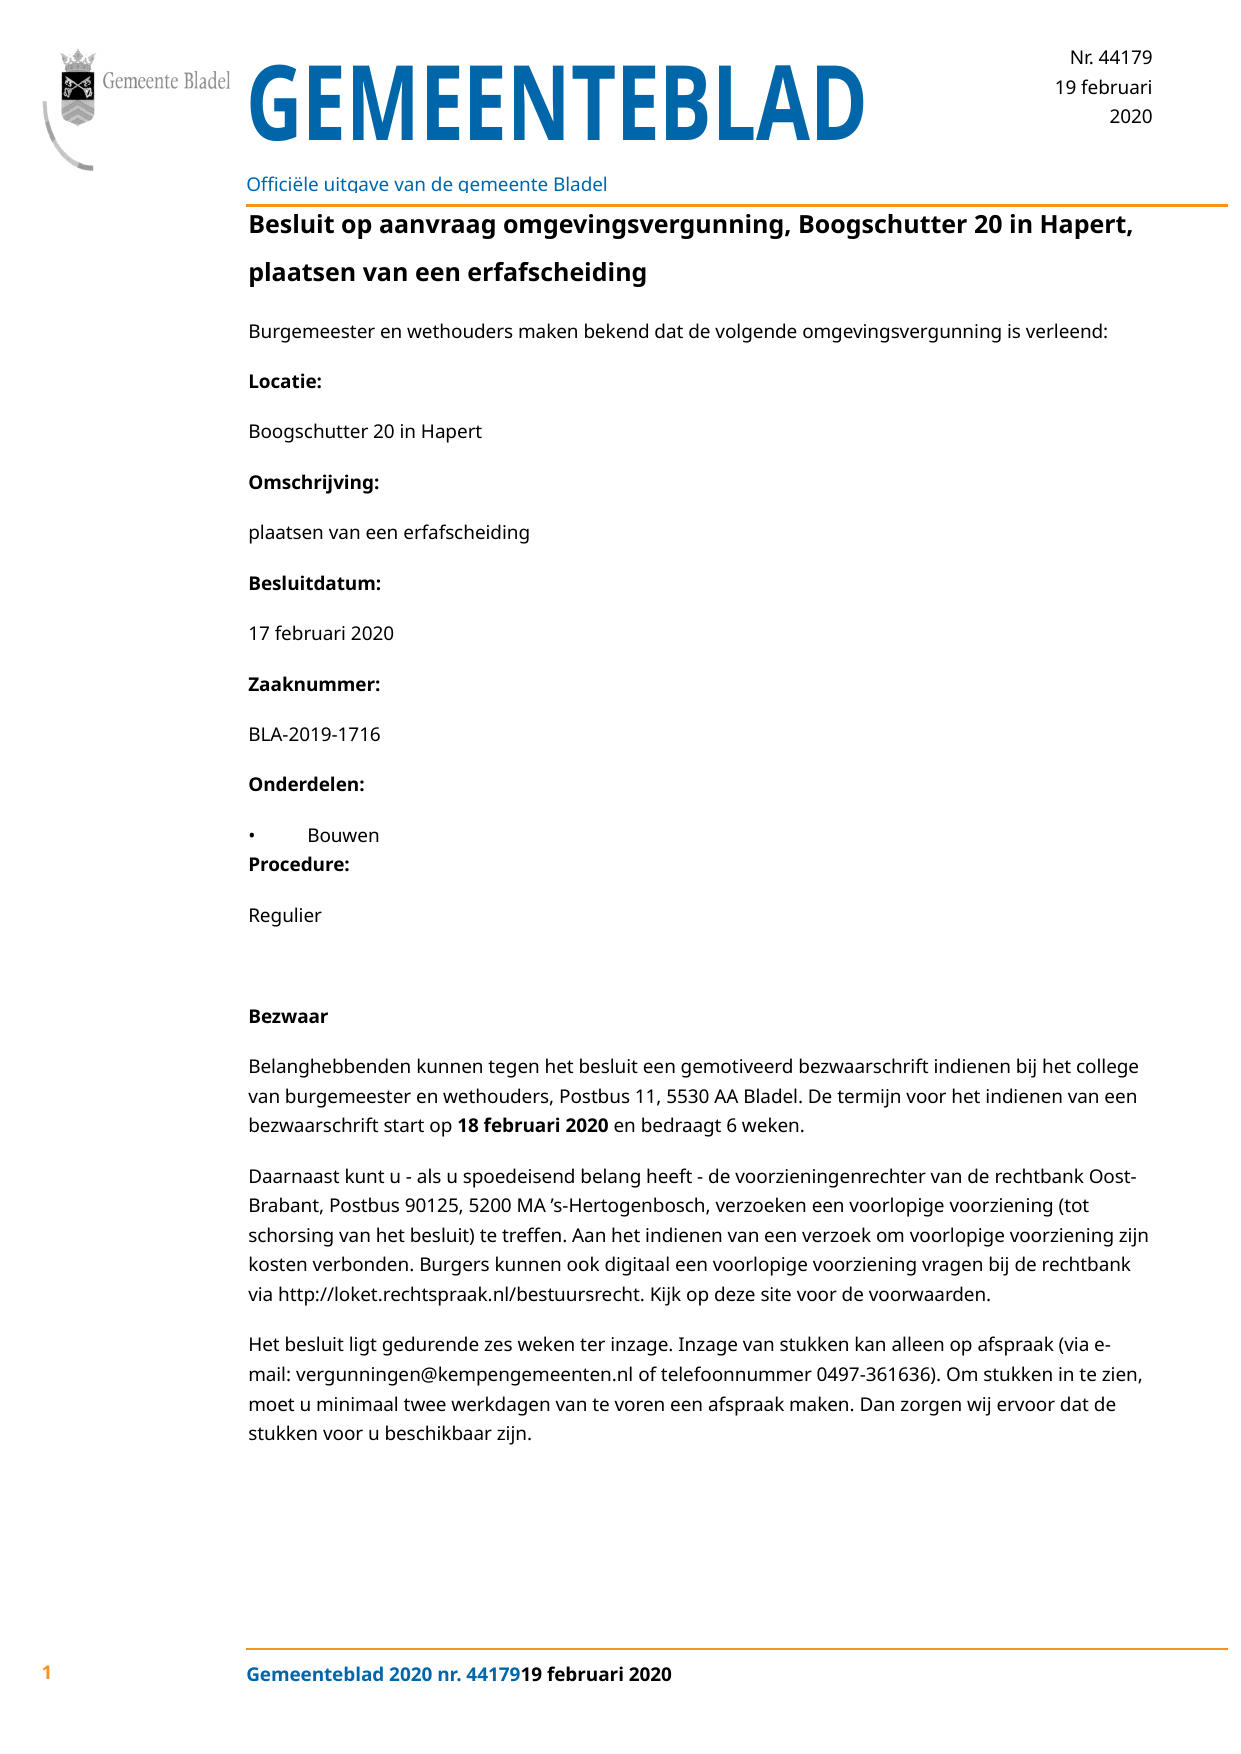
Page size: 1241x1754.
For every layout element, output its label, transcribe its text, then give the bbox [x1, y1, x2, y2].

text Regulier [248, 902, 1152, 928]
text Belanghebbenden kunnen tegen het besluit een gemotiveerd bezwaarschrift indienen bij het college van burgemeester en wethouders, Postbus 11, 5530 AA Bladel. De termijn voor het indienen van een bezwaarschrift start op 18 februari 2020 en bedraagt 6 weken. [248, 1053, 1152, 1138]
text Procedure: [248, 852, 1152, 877]
text Locatie: [248, 368, 1152, 394]
text 17 februari 2020 [248, 620, 1152, 646]
text Zaaknummer: [248, 671, 1152, 697]
text Onderdelen: [248, 772, 1152, 797]
text Bezwaar [248, 1003, 1152, 1029]
text Boogschutter 20 in Hapert [248, 419, 1152, 444]
text Burgemeester en wethouders maken bekend dat de volgende omgevingsvergunning is verleend: [248, 318, 1152, 344]
text BLA-2019-1716 [248, 721, 1152, 747]
text Besluit op aanvraag omgevingsvergunning, Boogschutter 20 in Hapert, plaatsen van een erfafscheiding [248, 207, 1152, 288]
text plaatsen van een erfafscheiding [248, 519, 1152, 545]
list Bouwen [248, 822, 1152, 848]
picture [41, 47, 231, 172]
text Het besluit ligt gedurende zes weken ter inzage. Inzage van stukken kan alleen op afspraak (via e-mail: vergunningen@kempengemeenten.nl of telefoonnummer 0497-361636). Om stukken in te zien, moet u minimaal twee werkdagen van te voren een afspraak maken. Dan zorgen wij ervoor dat de stukken voor u beschikbaar zijn. [248, 1332, 1152, 1446]
text Daarnaast kunt u - als u spoedeisend belang heeft - de voorzieningenrechter van de rechtbank Oost-Brabant, Postbus 90125, 5200 MA ’s-Hertogenbosch, verzoeken een voorlopige voorziening (tot schorsing van het besluit) te treffen. Aan het indienen van een verzoek om voorlopige voorziening zijn kosten verbonden. Burgers kunnen ook digitaal een voorlopige voorziening vragen bij de rechtbank via http://loket.rechtspraak.nl/bestuursrecht. Kijk op deze site voor de voorwaarden. [248, 1163, 1152, 1307]
text Besluitdatum: [248, 570, 1152, 596]
text Omschrijving: [248, 469, 1152, 495]
